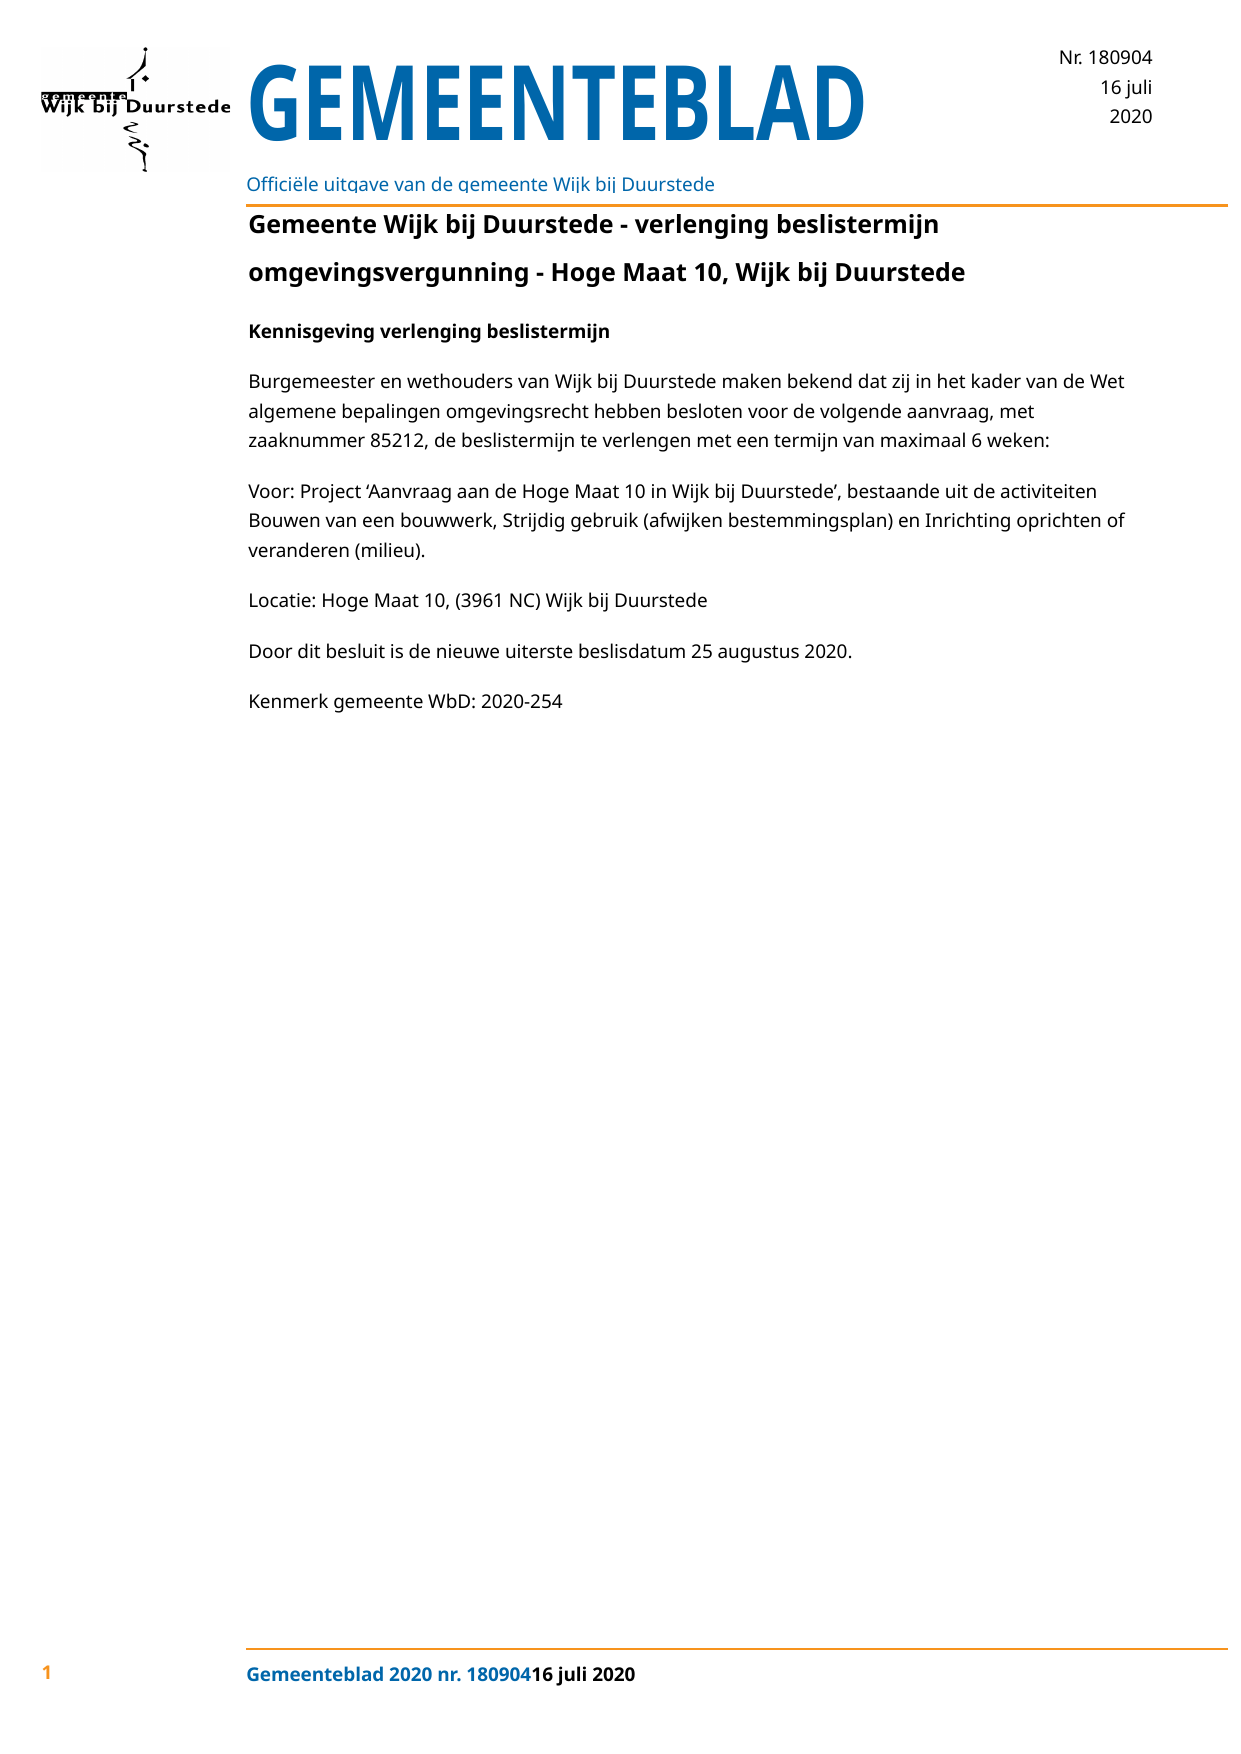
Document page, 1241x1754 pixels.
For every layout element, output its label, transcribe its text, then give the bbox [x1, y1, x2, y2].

text Gemeente Wijk bij Duurstede - verlenging beslistermijn omgevingsvergunning - Hoge Maat 10, Wijk bij Duurstede [248, 207, 1152, 288]
text Voor: Project ‘Aanvraag aan de Hoge Maat 10 in Wijk bij Duurstede’, bestaande uit de activiteiten Bouwen van een bouwwerk, Strijdig gebruik (afwijken bestemmingsplan) en Inrichting oprichten of veranderen (milieu). [248, 478, 1152, 563]
text Door dit besluit is de nieuwe uiterste beslisdatum 25 augustus 2020. [248, 638, 1152, 664]
picture [41, 47, 231, 172]
text Kennisgeving verlenging beslistermijn [248, 318, 1152, 344]
text Locatie: Hoge Maat 10, (3961 NC) Wijk bij Duurstede [248, 587, 1152, 613]
text Burgemeester en wethouders van Wijk bij Duurstede maken bekend dat zij in het kader van de Wet algemene bepalingen omgevingsrecht hebben besloten voor de volgende aanvraag, met zaaknummer 85212, de beslistermijn te verlengen met een termijn van maximaal 6 weken: [248, 368, 1152, 453]
text Kenmerk gemeente WbD: 2020-254 [248, 688, 1152, 714]
